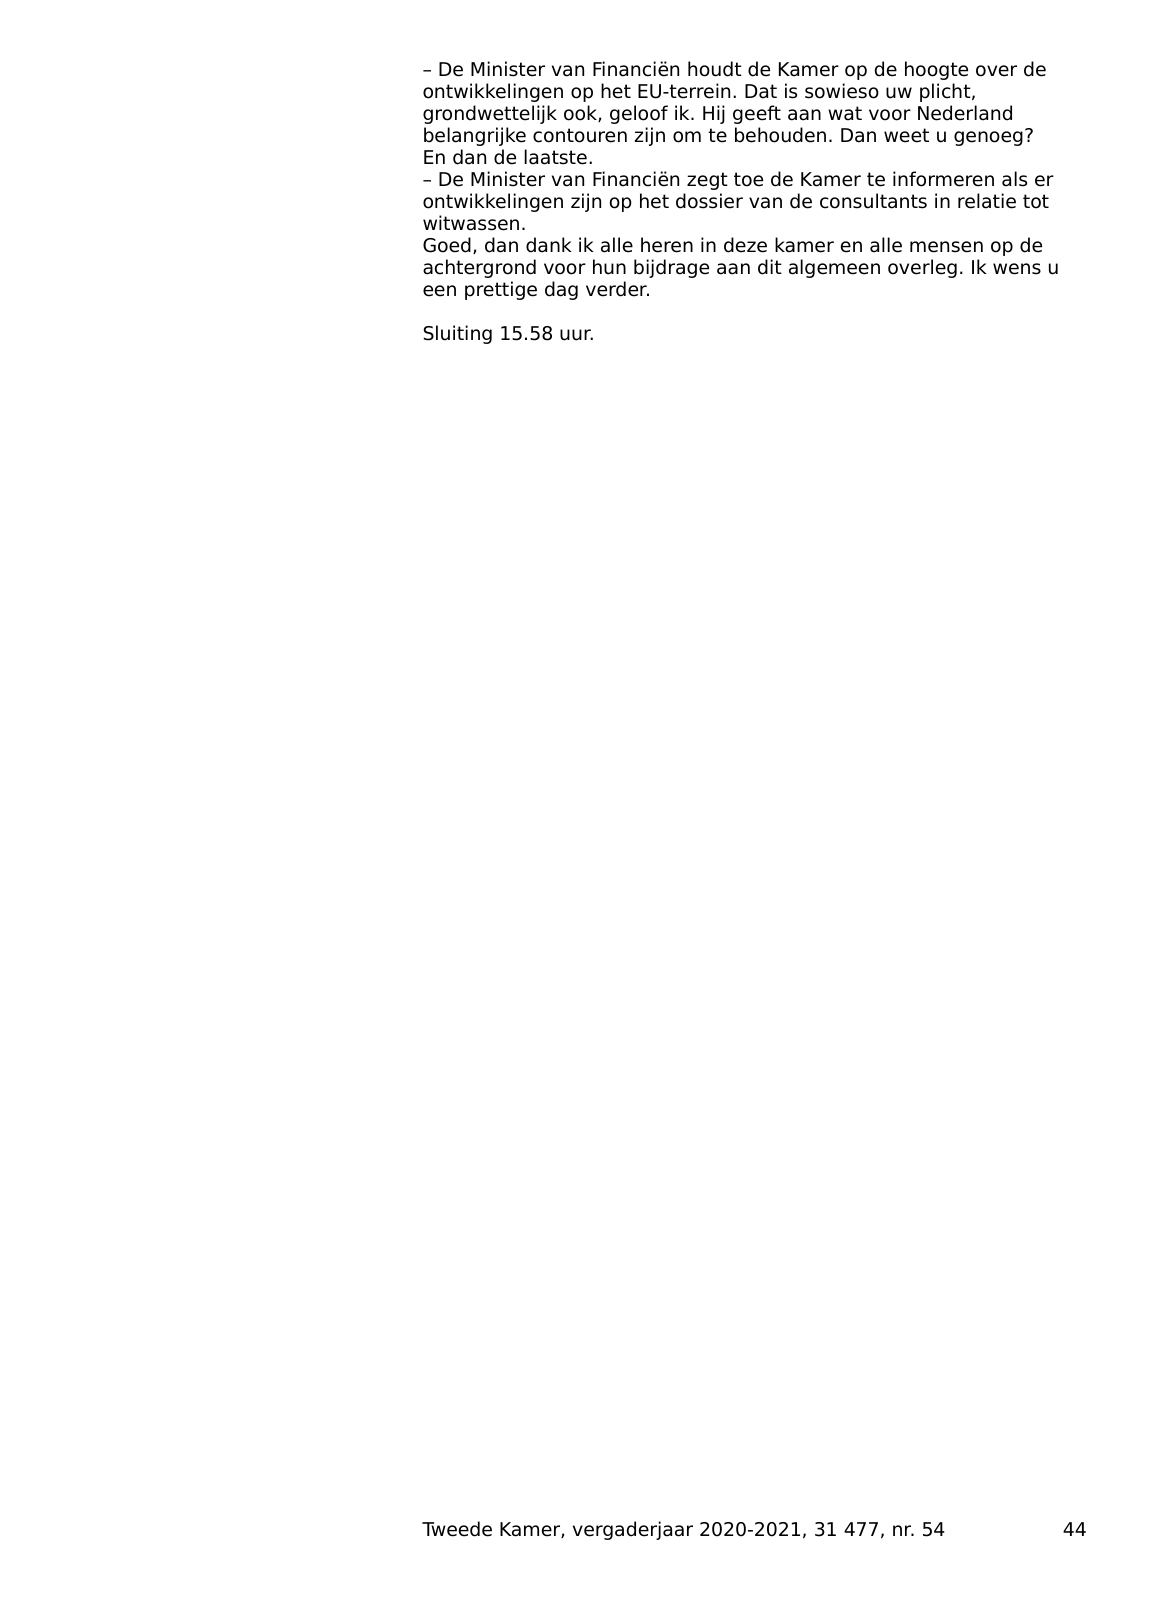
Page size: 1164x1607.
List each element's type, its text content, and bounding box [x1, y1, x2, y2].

text – De Minister van Financiën houdt de Kamer op de hoogte over de ontwikkelingen op het EU-terrein. Dat is sowieso uw plicht, grondwettelijk ook, geloof ik. Hij geeft aan wat voor Nederland belangrijke contouren zijn om te behouden. Dan weet u genoeg? [422, 59, 1087, 147]
text En dan de laatste. [422, 147, 1087, 169]
text Goed, dan dank ik alle heren in deze kamer en alle mensen op de achtergrond voor hun bijdrage aan dit algemeen overleg. Ik wens u een prettige dag verder. [422, 235, 1087, 301]
text Sluiting 15.58 uur. [422, 323, 1087, 345]
text – De Minister van Financiën zegt toe de Kamer te informeren als er ontwikkelingen zijn op het dossier van de consultants in relatie tot witwassen. [422, 169, 1087, 235]
